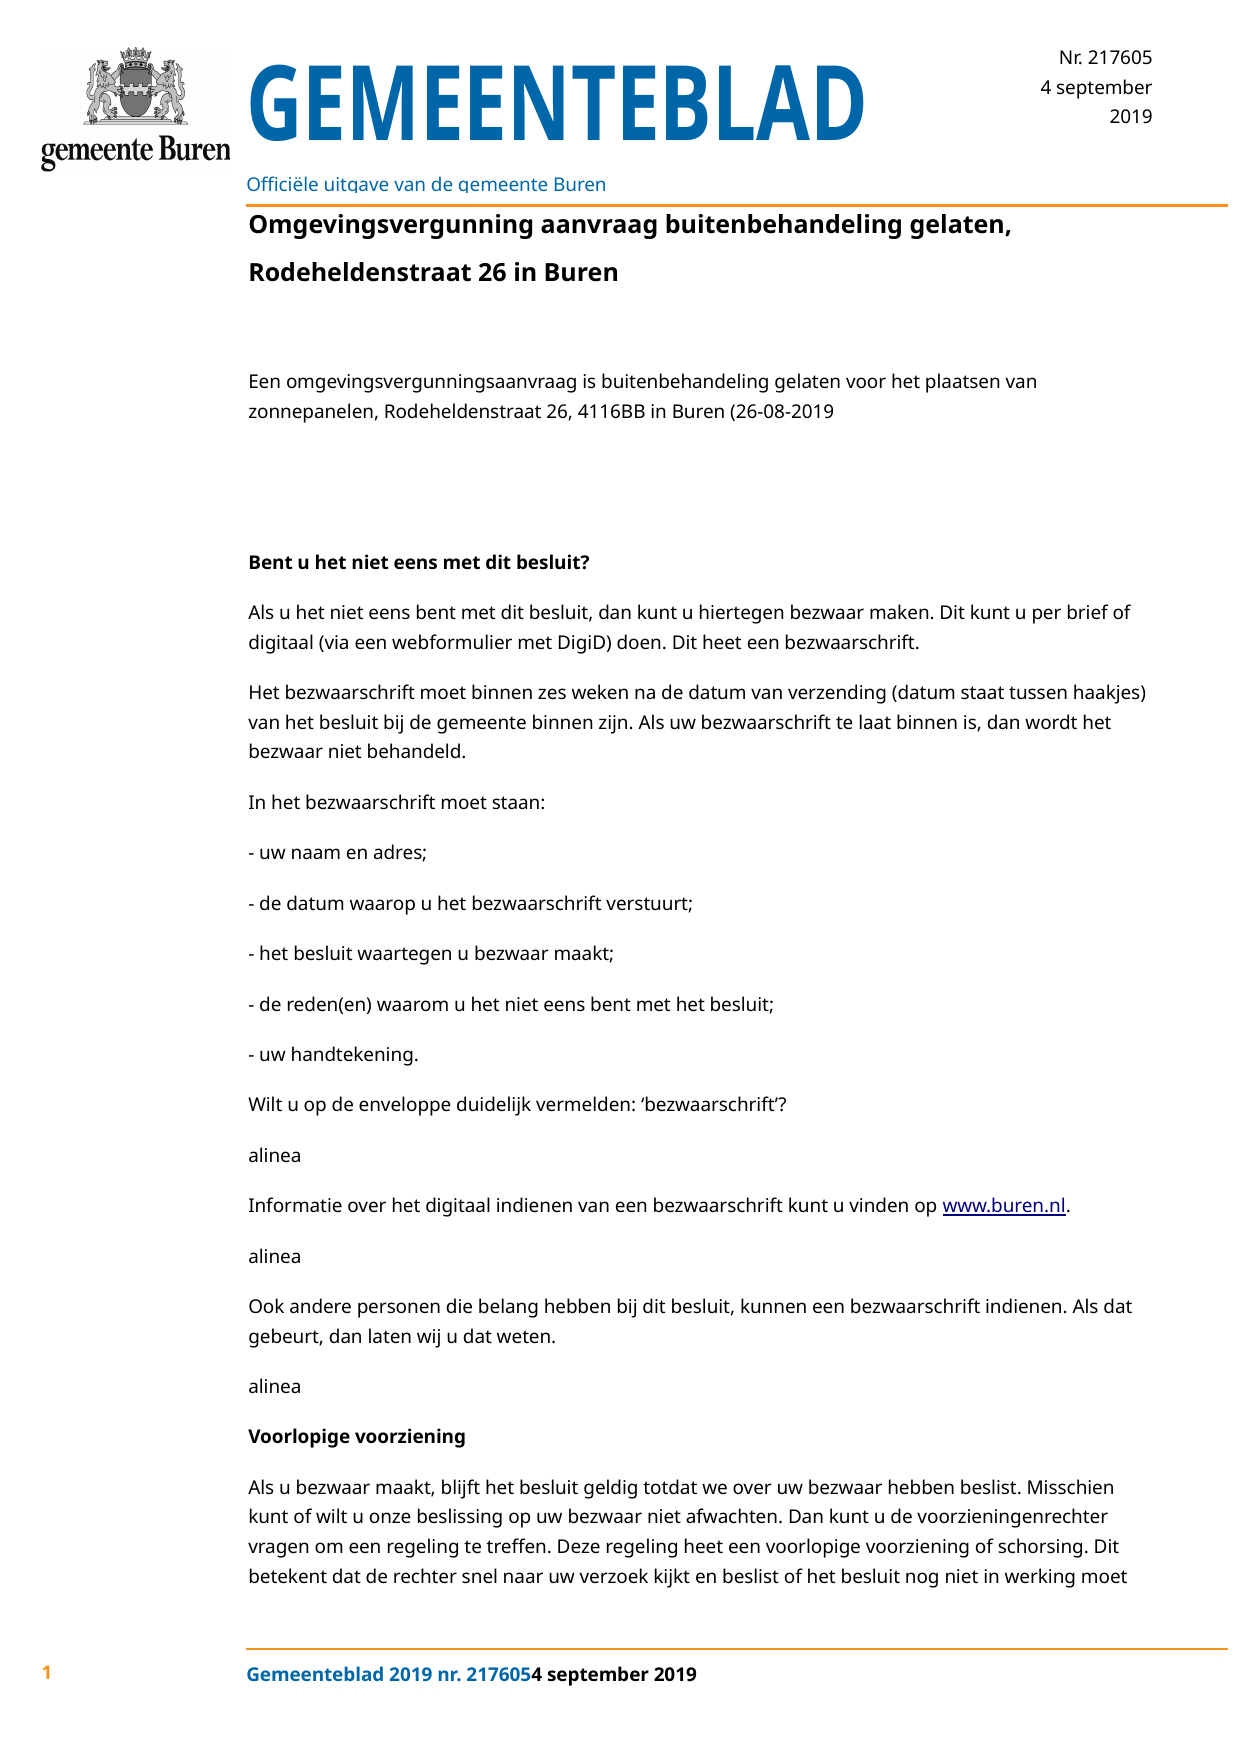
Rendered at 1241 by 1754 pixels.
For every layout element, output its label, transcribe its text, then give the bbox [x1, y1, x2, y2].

text Wilt u op de enveloppe duidelijk vermelden: ‘bezwaarschrift’? [248, 1092, 1152, 1117]
text Bent u het niet eens met dit besluit? [248, 549, 1152, 575]
text Voorlopige voorziening [248, 1424, 1152, 1449]
text alinea­ [248, 1373, 1152, 1399]
text Als u bezwaar maakt, blijft het besluit geldig totdat we over uw bezwaar hebben beslist. Misschien kunt of wilt u onze beslissing op uw bezwaar niet afwachten. Dan kunt u de voorzieningenrechter vragen om een regeling te treffen. Deze regeling heet een voorlopige voorziening of schorsing. Dit betekent dat de rechter snel naar uw verzoek kijkt en beslist of het besluit nog niet in werking moet [248, 1474, 1152, 1589]
text In het bezwaarschrift moet staan: [248, 789, 1152, 815]
text - de reden(en) waarom u het niet eens bent met het besluit; [248, 991, 1152, 1017]
text - het besluit waartegen u bezwaar maakt; [248, 940, 1152, 966]
text Omgevingsvergunning aanvraag buitenbehandeling gelaten, Rodeheldenstraat 26 in Buren [248, 207, 1152, 288]
text Als u het niet eens bent met dit besluit, dan kunt u hiertegen bezwaar maken. Dit kunt u per brief of digitaal (via een webformulier met DigiD) doen. Dit heet een bezwaarschrift. [248, 599, 1152, 655]
text alinea­ [248, 1142, 1152, 1168]
text - uw naam en adres; [248, 839, 1152, 865]
text alinea­ [248, 1243, 1152, 1269]
text Informatie over het digitaal indienen van een bezwaarschrift kunt u vinden op www.buren.nl. [248, 1192, 1152, 1218]
text Ook andere personen die belang hebben bij dit besluit, kunnen een bezwaarschrift indienen. Als dat gebeurt, dan laten wij u dat weten. [248, 1293, 1152, 1349]
text Een omgevingsvergunningsaanvraag is buitenbehandeling gelaten voor het plaatsen van zonnepanelen, Rodeheldenstraat 26, 4116BB in Buren (26-08-2019 [248, 368, 1152, 424]
picture [41, 47, 231, 172]
text - de datum waarop u het bezwaarschrift verstuurt; [248, 890, 1152, 916]
text Het bezwaarschrift moet binnen zes weken na de datum van verzending (datum staat tussen haakjes) van het besluit bij de gemeente binnen zijn. Als uw bezwaarschrift te laat binnen is, dan wordt het bezwaar niet behandeld. [248, 679, 1152, 764]
text - uw handtekening. [248, 1041, 1152, 1067]
